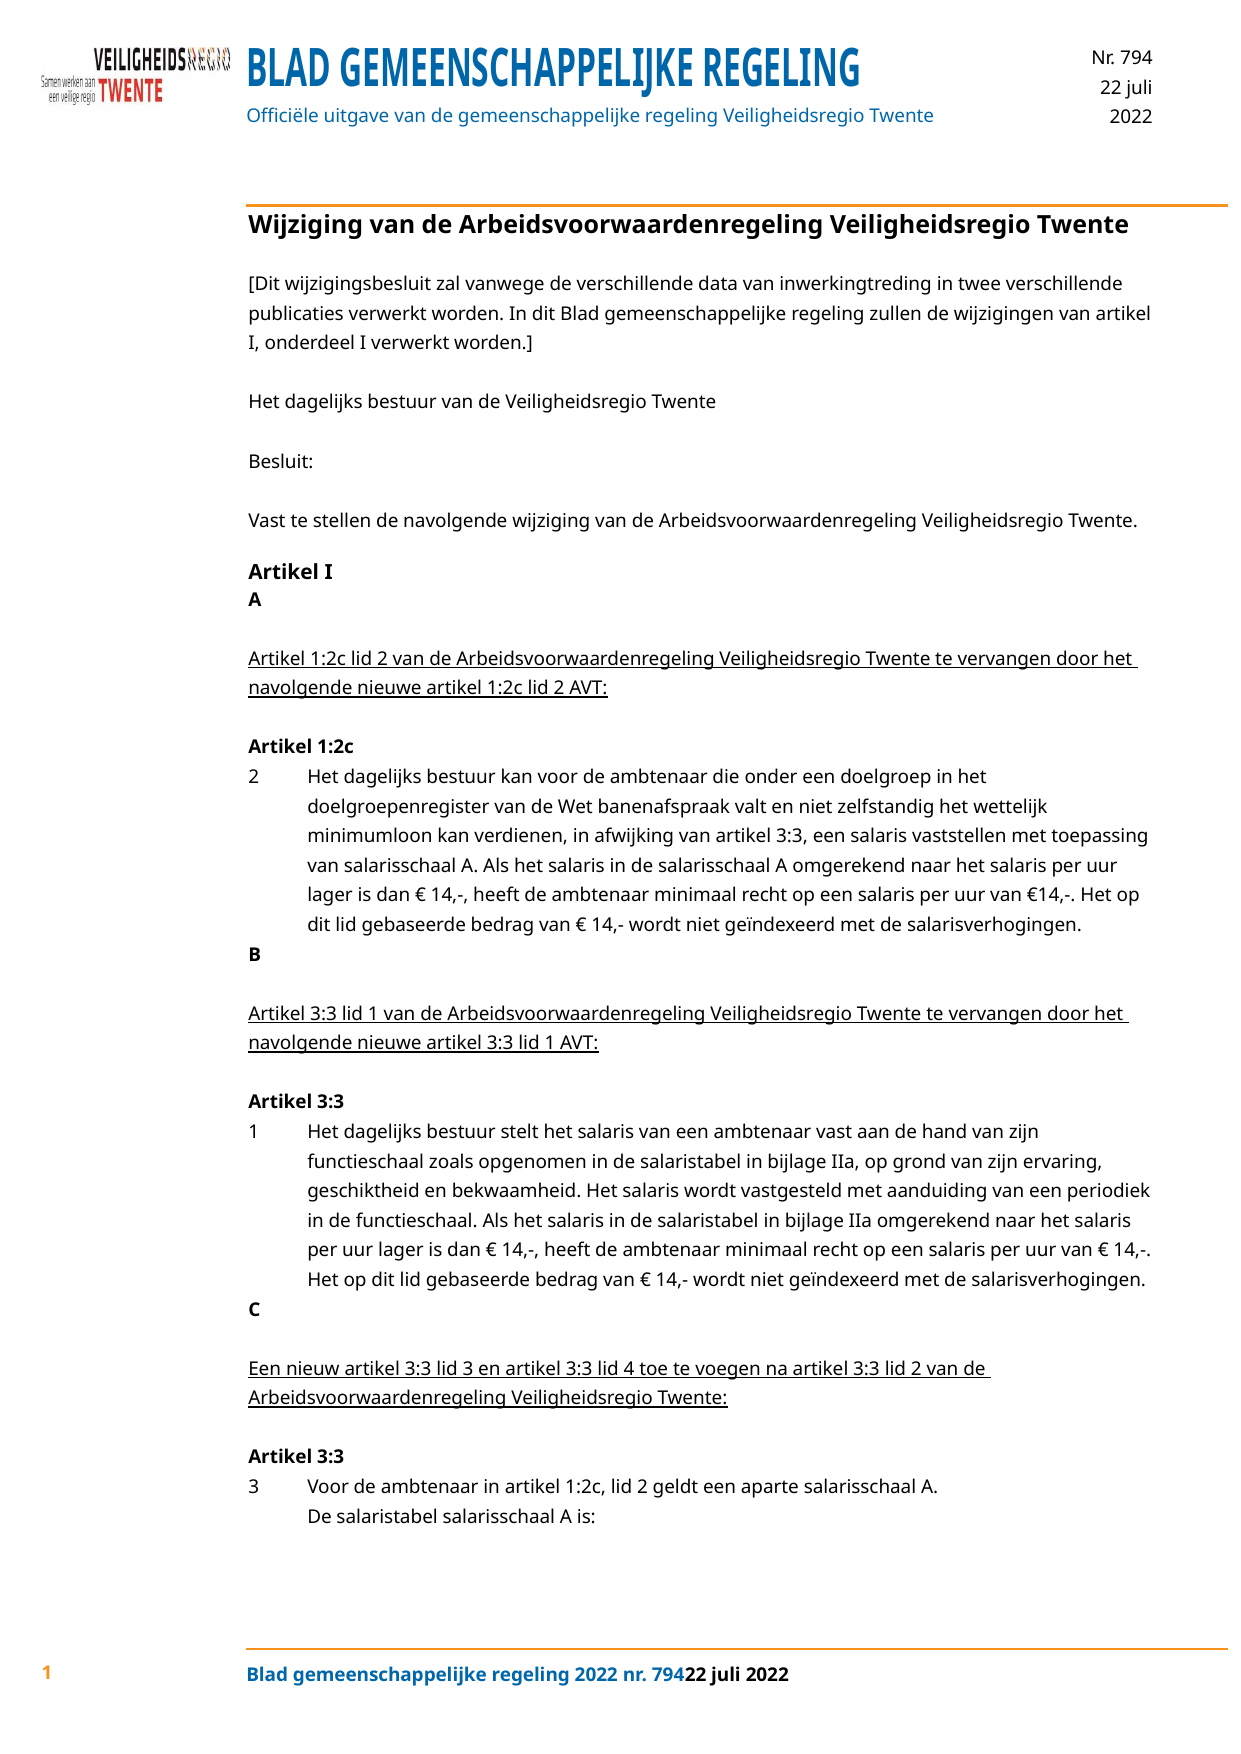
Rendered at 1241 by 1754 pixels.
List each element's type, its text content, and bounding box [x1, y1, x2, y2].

text Artikel 1:2c [248, 734, 1152, 759]
text A [248, 586, 1152, 612]
text Vast te stellen de navolgende wijziging van de Arbeidsvoorwaardenregeling Veiligheidsregio Twente. [248, 507, 1152, 533]
list Het dagelijks bestuur stelt het salaris van een ambtenaar vast aan de hand van zijn functieschaal zoals opgenomen in de salaristabel in bijlage IIa, op grond van zijn ervaring, geschiktheid en bekwaamheid. Het salaris wordt vastgesteld met aanduiding van een periodiek in de functieschaal. Als het salaris in de salaristabel in bijlage IIa omgerekend naar het salaris per uur lager is dan € 14,-, heeft de ambtenaar minimaal recht op een salaris per uur van € 14,-. Het op dit lid gebaseerde bedrag van € 14,- wordt niet geïndexeerd met de salarisverhogingen. [248, 1118, 1152, 1292]
text Wijziging van de Arbeidsvoorwaardenregeling Veiligheidsregio Twente [248, 207, 1152, 241]
text [Dit wijzigingsbesluit zal vanwege de verschillende data van inwerkingtreding in twee verschillende publicaties verwerkt worden. In dit Blad gemeenschappelijke regeling zullen de wijzigingen van artikel I, onderdeel I verwerkt worden.] [248, 270, 1152, 355]
list De salaristabel salarisschaal A is: [248, 1503, 1152, 1529]
text B [248, 941, 1152, 967]
list Voor de ambtenaar in artikel 1:2c, lid 2 geldt een aparte salarisschaal A. [248, 1473, 1152, 1499]
list Het dagelijks bestuur kan voor de ambtenaar die onder een doelgroep in het doelgroepenregister van de Wet banenafspraak valt en niet zelfstandig het wettelijk minimumloon kan verdienen, in afwijking van artikel 3:3, een salaris vaststellen met toepassing van salarisschaal A. Als het salaris in de salarisschaal A omgerekend naar het salaris per uur lager is dan € 14,-, heeft de ambtenaar minimaal recht op een salaris per uur van €14,-. Het op dit lid gebaseerde bedrag van € 14,- wordt niet geïndexeerd met de salarisverhogingen. [248, 763, 1152, 937]
text Artikel 3:3 [248, 1089, 1152, 1114]
text C [248, 1296, 1152, 1322]
text Artikel I [248, 557, 1152, 586]
text Artikel 1:2c lid 2 van de Arbeidsvoorwaardenregeling Veiligheidsregio Twente te vervangen door het navolgende nieuwe artikel 1:2c lid 2 AVT: [248, 645, 1152, 700]
text Artikel 3:3 lid 1 van de Arbeidsvoorwaardenregeling Veiligheidsregio Twente te vervangen door het navolgende nieuwe artikel 3:3 lid 1 AVT: [248, 1000, 1152, 1055]
text Besluit: [248, 448, 1152, 473]
picture [41, 47, 231, 172]
text Artikel 3:3 [248, 1444, 1152, 1469]
text Het dagelijks bestuur van de Veiligheidsregio Twente [248, 389, 1152, 414]
text Een nieuw artikel 3:3 lid 3 en artikel 3:3 lid 4 toe te voegen na artikel 3:3 lid 2 van de Arbeidsvoorwaardenregeling Veiligheidsregio Twente: [248, 1355, 1152, 1410]
